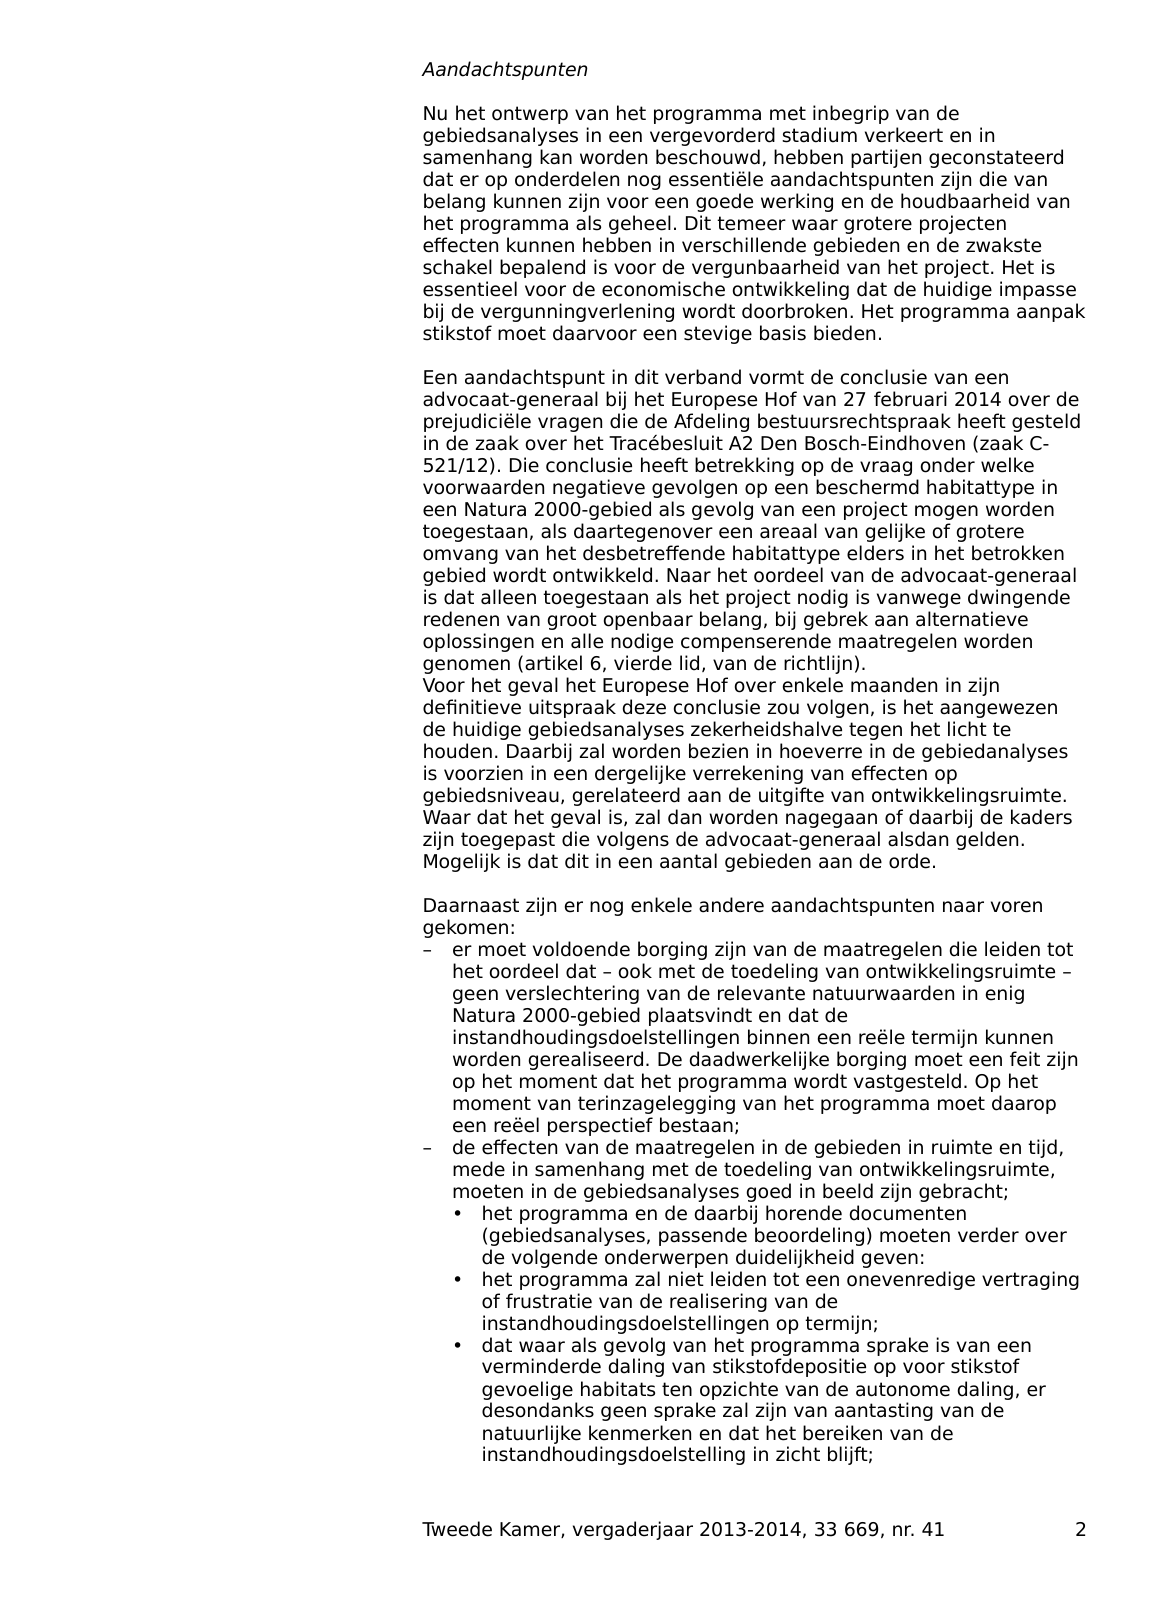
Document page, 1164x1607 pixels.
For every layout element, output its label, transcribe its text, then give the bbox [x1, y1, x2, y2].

text Daarnaast zijn er nog enkele andere aandachtspunten naar voren gekomen: [422, 895, 1087, 939]
text Voor het geval het Europese Hof over enkele maanden in zijn definitieve uitspraak deze conclusie zou volgen, is het aangewezen de huidige gebiedsanalyses zekerheidshalve tegen het licht te houden. Daarbij zal worden bezien in hoeverre in de gebiedanalyses is voorzien in een dergelijke verrekening van effecten op gebiedsniveau, gerelateerd aan de uitgifte van ontwikkelingsruimte. Waar dat het geval is, zal dan worden nagegaan of daarbij de kaders zijn toegepast die volgens de advocaat-generaal alsdan gelden. Mogelijk is dat dit in een aantal gebieden aan de orde. [422, 675, 1087, 873]
text – er moet voldoende borging zijn van de maatregelen die leiden tot het oordeel dat – ook met de toedeling van ontwikkelingsruimte – geen verslechtering van de relevante natuurwaarden in enig Natura 2000-gebied plaatsvindt en dat de instandhoudingsdoelstellingen binnen een reële termijn kunnen worden gerealiseerd. De daadwerkelijke borging moet een feit zijn op het moment dat het programma wordt vastgesteld. Op het moment van terinzagelegging van het programma moet daarop een reëel perspectief bestaan; [422, 939, 1087, 1137]
text – de effecten van de maatregelen in de gebieden in ruimte en tijd, mede in samenhang met de toedeling van ontwikkelingsruimte, moeten in de gebiedsanalyses goed in beeld zijn gebracht; [422, 1137, 1087, 1203]
text • het programma zal niet leiden tot een onevenredige vertraging of frustratie van de realisering van de instandhoudingsdoelstellingen op termijn; [452, 1268, 1087, 1334]
text Nu het ontwerp van het programma met inbegrip van de gebiedsanalyses in een vergevorderd stadium verkeert en in samenhang kan worden beschouwd, hebben partijen geconstateerd dat er op onderdelen nog essentiële aandachtspunten zijn die van belang kunnen zijn voor een goede werking en de houdbaarheid van het programma als geheel. Dit temeer waar grotere projecten effecten kunnen hebben in verschillende gebieden en de zwakste schakel bepalend is voor de vergunbaarheid van het project. Het is essentieel voor de economische ontwikkeling dat de huidige impasse bij de vergunningverlening wordt doorbroken. Het programma aanpak stikstof moet daarvoor een stevige basis bieden. [422, 103, 1087, 345]
text • het programma en de daarbij horende documenten (gebiedsanalyses, passende beoordeling) moeten verder over de volgende onderwerpen duidelijkheid geven: [452, 1203, 1087, 1268]
text Een aandachtspunt in dit verband vormt de conclusie van een advocaat-generaal bij het Europese Hof van 27 februari 2014 over de prejudiciële vragen die de Afdeling bestuursrechtspraak heeft gesteld in de zaak over het Tracébesluit A2 Den Bosch-Eindhoven (zaak C-521/12). Die conclusie heeft betrekking op de vraag onder welke voorwaarden negatieve gevolgen op een beschermd habitattype in een Natura 2000-gebied als gevolg van een project mogen worden toegestaan, als daartegenover een areaal van gelijke of grotere omvang van het desbetreffende habitattype elders in het betrokken gebied wordt ontwikkeld. Naar het oordeel van de advocaat-generaal is dat alleen toegestaan als het project nodig is vanwege dwingende redenen van groot openbaar belang, bij gebrek aan alternatieve oplossingen en alle nodige compenserende maatregelen worden genomen (artikel 6, vierde lid, van de richtlijn). [422, 367, 1087, 675]
text • dat waar als gevolg van het programma sprake is van een verminderde daling van stikstofdepositie op voor stikstof gevoelige habitats ten opzichte van de autonome daling, er desondanks geen sprake zal zijn van aantasting van de natuurlijke kenmerken en dat het bereiken van de instandhoudingsdoelstelling in zicht blijft; [452, 1334, 1087, 1466]
subtitle Aandachtspunten [422, 59, 1087, 81]
